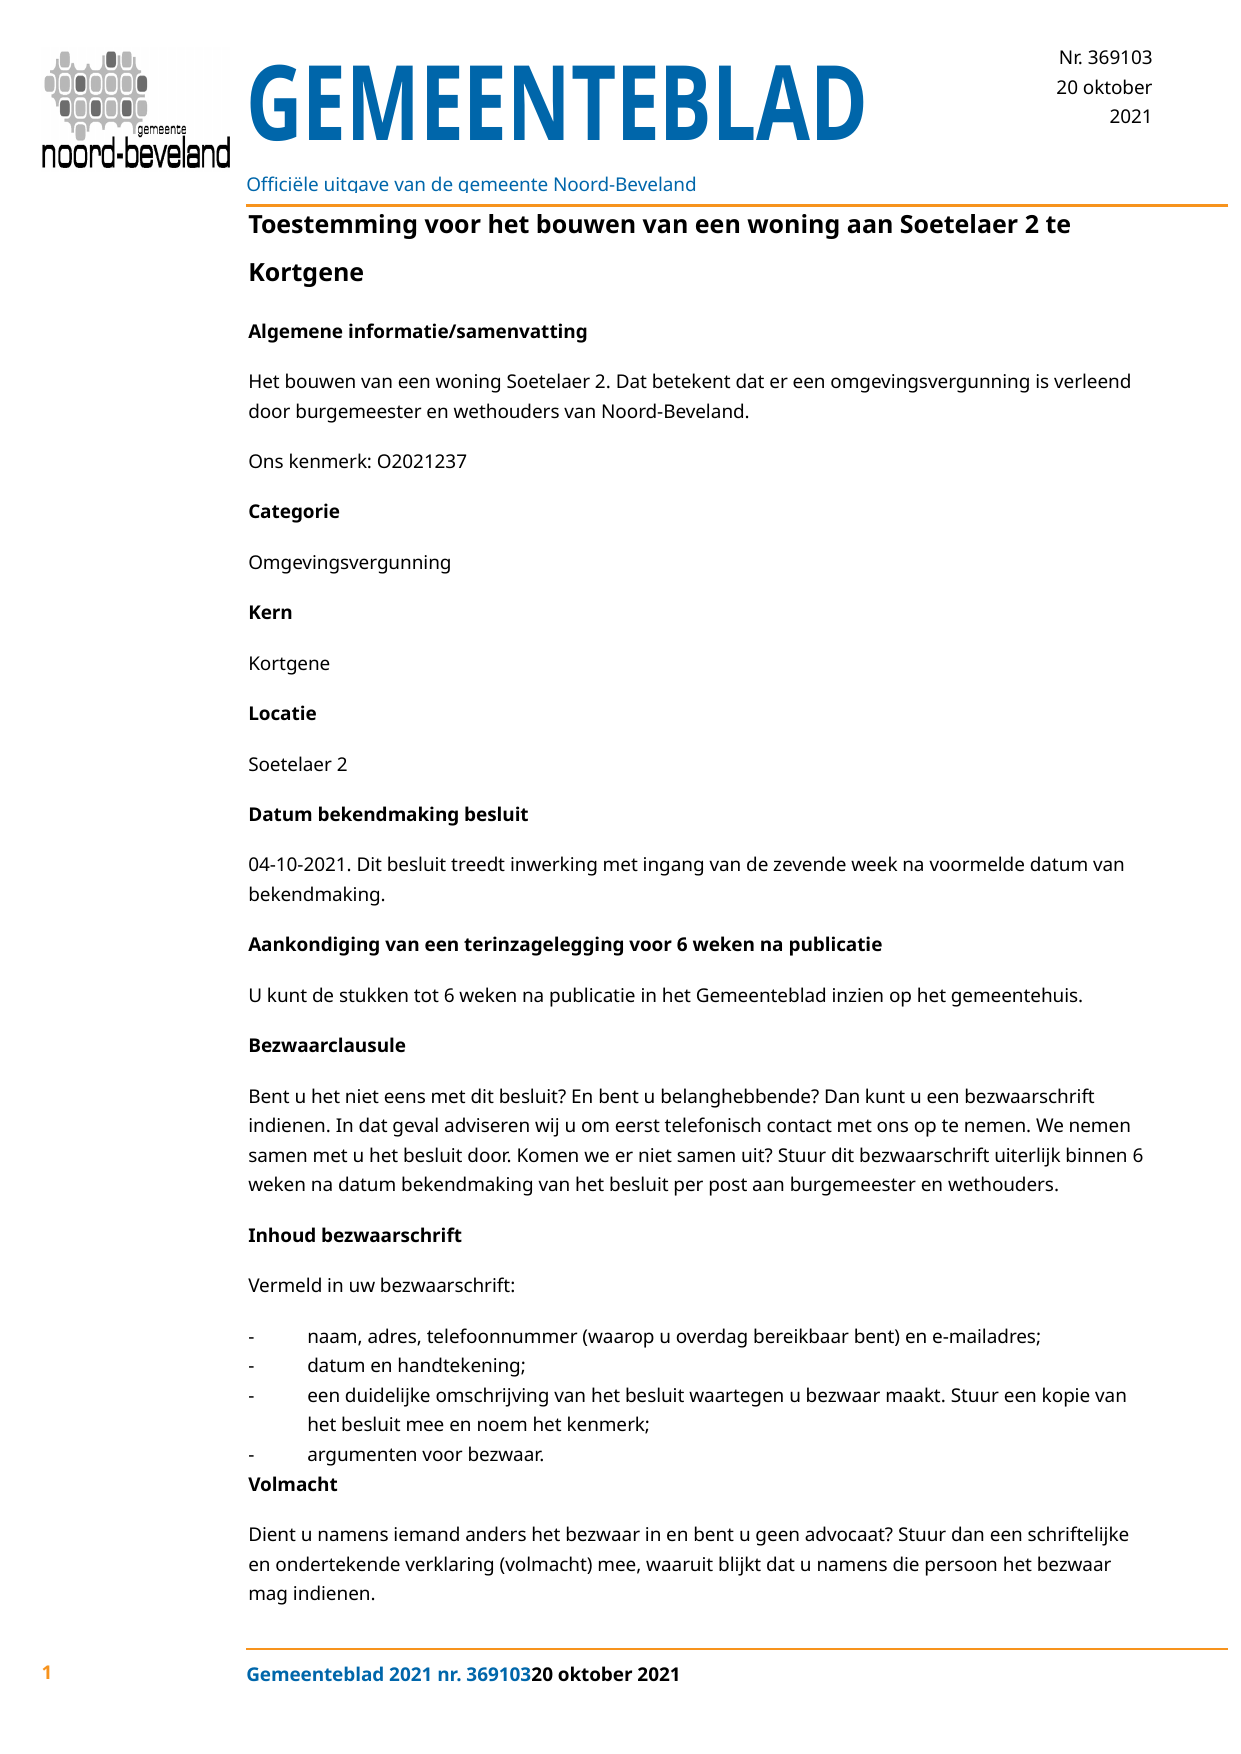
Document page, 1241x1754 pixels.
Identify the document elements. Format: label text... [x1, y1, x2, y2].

list argumenten voor bezwaar. [248, 1441, 1152, 1467]
text Aankondiging van een terinzagelegging voor 6 weken na publicatie [248, 932, 1152, 957]
text 04-10-2021. Dit besluit treedt inwerking met ingang van de zevende week na voormelde datum van bekendmaking. [248, 852, 1152, 907]
text Soetelaer 2 [248, 751, 1152, 777]
text Ons kenmerk: O2021237 [248, 448, 1152, 474]
text Volmacht [248, 1471, 1152, 1497]
text Bezwaarclausule [248, 1032, 1152, 1058]
text U kunt de stukken tot 6 weken na publicatie in het Gemeenteblad inzien op het gemeentehuis. [248, 982, 1152, 1008]
text Datum bekendmaking besluit [248, 801, 1152, 827]
text Kortgene [248, 650, 1152, 676]
text Vermeld in uw bezwaarschrift: [248, 1272, 1152, 1298]
text Algemene informatie/samenvatting [248, 318, 1152, 344]
text Dient u namens iemand anders het bezwaar in en bent u geen advocaat? Stuur dan een schriftelijke en ondertekende verklaring (volmacht) mee, waaruit blijkt dat u namens die persoon het bezwaar mag indienen. [248, 1521, 1152, 1606]
list een duidelijke omschrijving van het besluit waartegen u bezwaar maakt. Stuur een kopie van het besluit mee en noem het kenmerk; [248, 1382, 1152, 1437]
text Locatie [248, 700, 1152, 726]
text Bent u het niet eens met dit besluit? En bent u belanghebbende? Dan kunt u een bezwaarschrift indienen. In dat geval adviseren wij u om eerst telefonisch contact met ons op te nemen. We nemen samen met u het besluit door. Komen we er niet samen uit? Stuur dit bezwaarschrift uiterlijk binnen 6 weken na datum bekendmaking van het besluit per post aan burgemeester en wethouders. [248, 1083, 1152, 1197]
list naam, adres, telefoonnummer (waarop u overdag bereikbaar bent) en e-mailadres; [248, 1323, 1152, 1349]
text Het bouwen van een woning Soetelaer 2. Dat betekent dat er een omgevingsvergunning is verleend door burgemeester en wethouders van Noord-Beveland. [248, 368, 1152, 424]
text Kern [248, 599, 1152, 625]
list datum en handtekening; [248, 1352, 1152, 1378]
text Omgevingsvergunning [248, 549, 1152, 575]
picture [41, 47, 231, 172]
text Inhoud bezwaarschrift [248, 1222, 1152, 1248]
text Categorie [248, 499, 1152, 524]
text Toestemming voor het bouwen van een woning aan Soetelaer 2 te Kortgene [248, 207, 1152, 288]
